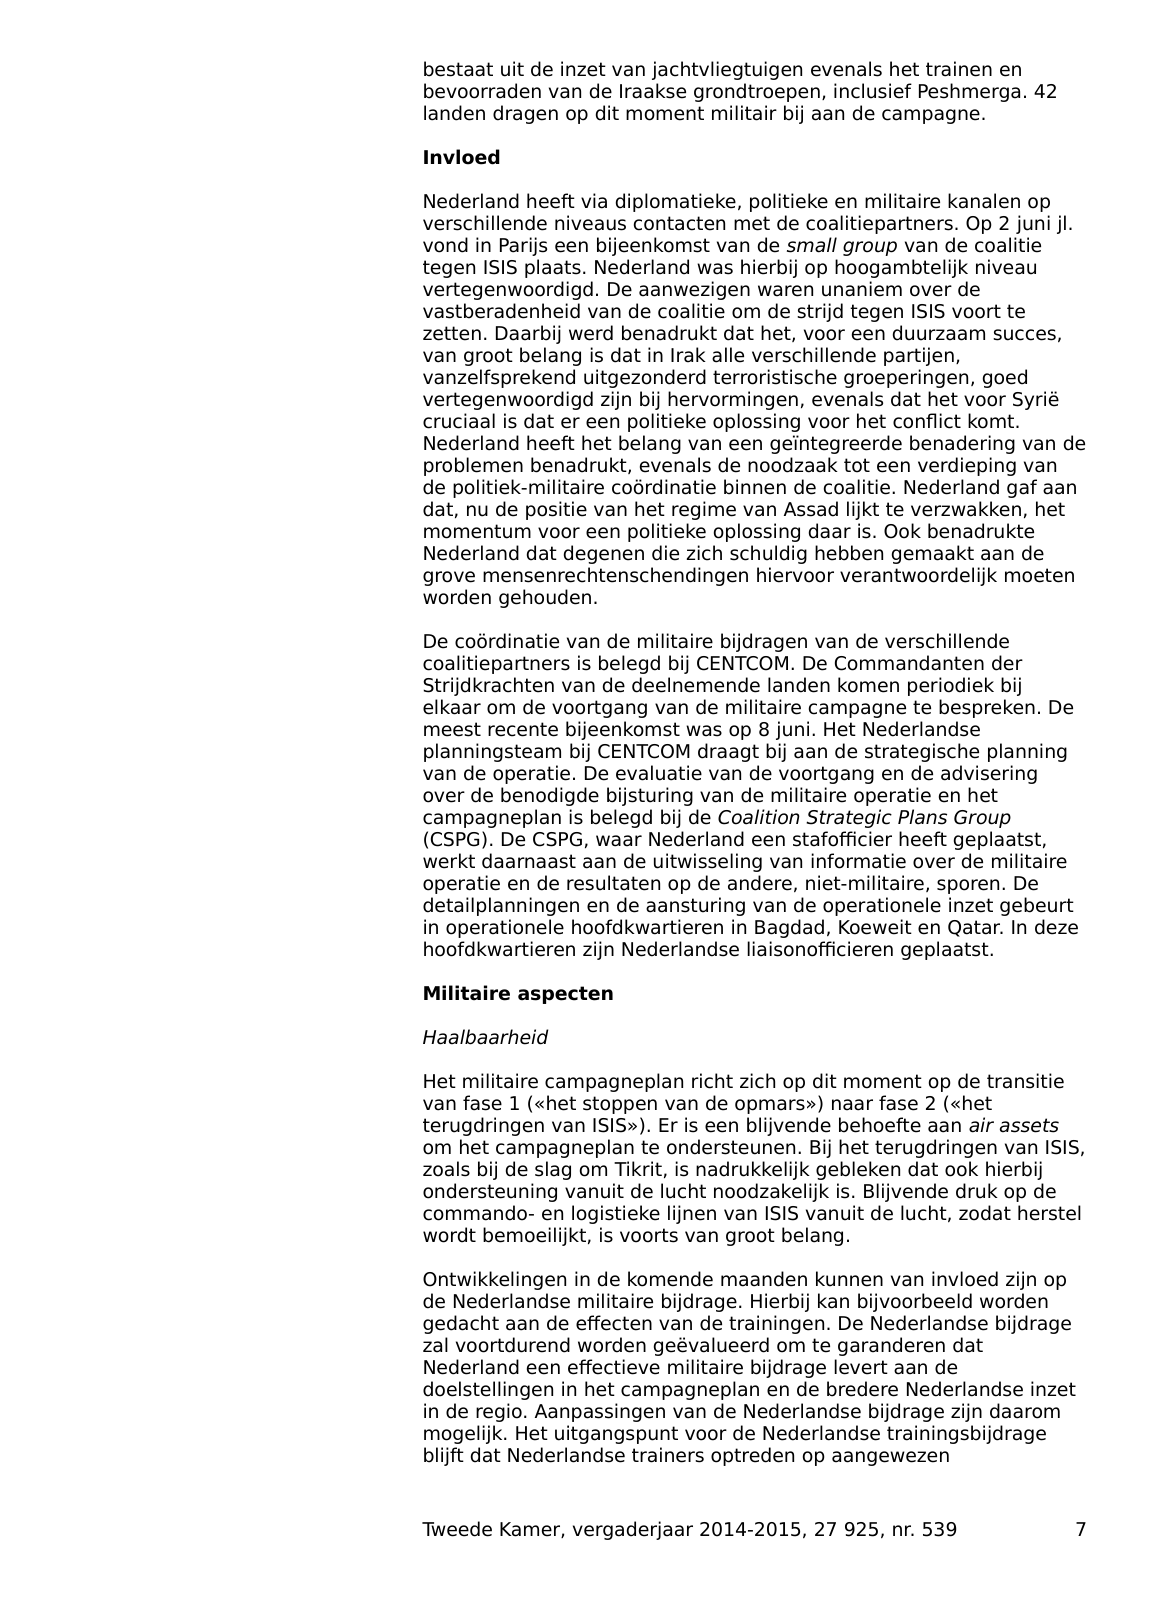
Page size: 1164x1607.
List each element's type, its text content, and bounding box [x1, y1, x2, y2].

subtitle Haalbaarheid [422, 1027, 1087, 1049]
subtitle Invloed [422, 147, 1087, 169]
subtitle Militaire aspecten [422, 983, 1087, 1005]
text Nederland heeft via diplomatieke, politieke en militaire kanalen op verschillende niveaus contacten met de coalitiepartners. Op 2 juni jl. vond in Parijs een bijeenkomst van de small group van de coalitie tegen ISIS plaats. Nederland was hierbij op hoogambtelijk niveau vertegenwoordigd. De aanwezigen waren unaniem over de vastberadenheid van de coalitie om de strijd tegen ISIS voort te zetten. Daarbij werd benadrukt dat het, voor een duurzaam succes, van groot belang is dat in Irak alle verschillende partijen, vanzelfsprekend uitgezonderd terroristische groeperingen, goed vertegenwoordigd zijn bij hervormingen, evenals dat het voor Syrië cruciaal is dat er een politieke oplossing voor het conflict komt. Nederland heeft het belang van een geïntegreerde benadering van de problemen benadrukt, evenals de noodzaak tot een verdieping van de politiek-militaire coördinatie binnen de coalitie. Nederland gaf aan dat, nu de positie van het regime van Assad lijkt te verzwakken, het momentum voor een politieke oplossing daar is. Ook benadrukte Nederland dat degenen die zich schuldig hebben gemaakt aan de grove mensenrechtenschendingen hiervoor verantwoordelijk moeten worden gehouden. [422, 191, 1087, 609]
text bestaat uit de inzet van jachtvliegtuigen evenals het trainen en bevoorraden van de Iraakse grondtroepen, inclusief Peshmerga. 42 landen dragen op dit moment militair bij aan de campagne. [422, 59, 1087, 125]
text De coördinatie van de militaire bijdragen van de verschillende coalitiepartners is belegd bij CENTCOM. De Commandanten der Strijdkrachten van de deelnemende landen komen periodiek bij elkaar om de voortgang van de militaire campagne te bespreken. De meest recente bijeenkomst was op 8 juni. Het Nederlandse planningsteam bij CENTCOM draagt bij aan de strategische planning van de operatie. De evaluatie van de voortgang en de advisering over de benodigde bijsturing van de militaire operatie en het campagneplan is belegd bij de Coalition Strategic Plans Group (CSPG). De CSPG, waar Nederland een stafofficier heeft geplaatst, werkt daarnaast aan de uitwisseling van informatie over de militaire operatie en de resultaten op de andere, niet-militaire, sporen. De detailplanningen en de aansturing van de operationele inzet gebeurt in operationele hoofdkwartieren in Bagdad, Koeweit en Qatar. In deze hoofdkwartieren zijn Nederlandse liaisonofficieren geplaatst. [422, 631, 1087, 961]
text Het militaire campagneplan richt zich op dit moment op de transitie van fase 1 («het stoppen van de opmars») naar fase 2 («het terugdringen van ISIS»). Er is een blijvende behoefte aan air assets om het campagneplan te ondersteunen. Bij het terugdringen van ISIS, zoals bij de slag om Tikrit, is nadrukkelijk gebleken dat ook hierbij ondersteuning vanuit de lucht noodzakelijk is. Blijvende druk op de commando- en logistieke lijnen van ISIS vanuit de lucht, zodat herstel wordt bemoeilijkt, is voorts van groot belang. [422, 1071, 1087, 1247]
text Ontwikkelingen in de komende maanden kunnen van invloed zijn op de Nederlandse militaire bijdrage. Hierbij kan bijvoorbeeld worden gedacht aan de effecten van de trainingen. De Nederlandse bijdrage zal voortdurend worden geëvalueerd om te garanderen dat Nederland een effectieve militaire bijdrage levert aan de doelstellingen in het campagneplan en de bredere Nederlandse inzet in de regio. Aanpassingen van de Nederlandse bijdrage zijn daarom mogelijk. Het uitgangspunt voor de Nederlandse trainingsbijdrage blijft dat Nederlandse trainers optreden op aangewezen [422, 1269, 1087, 1467]
